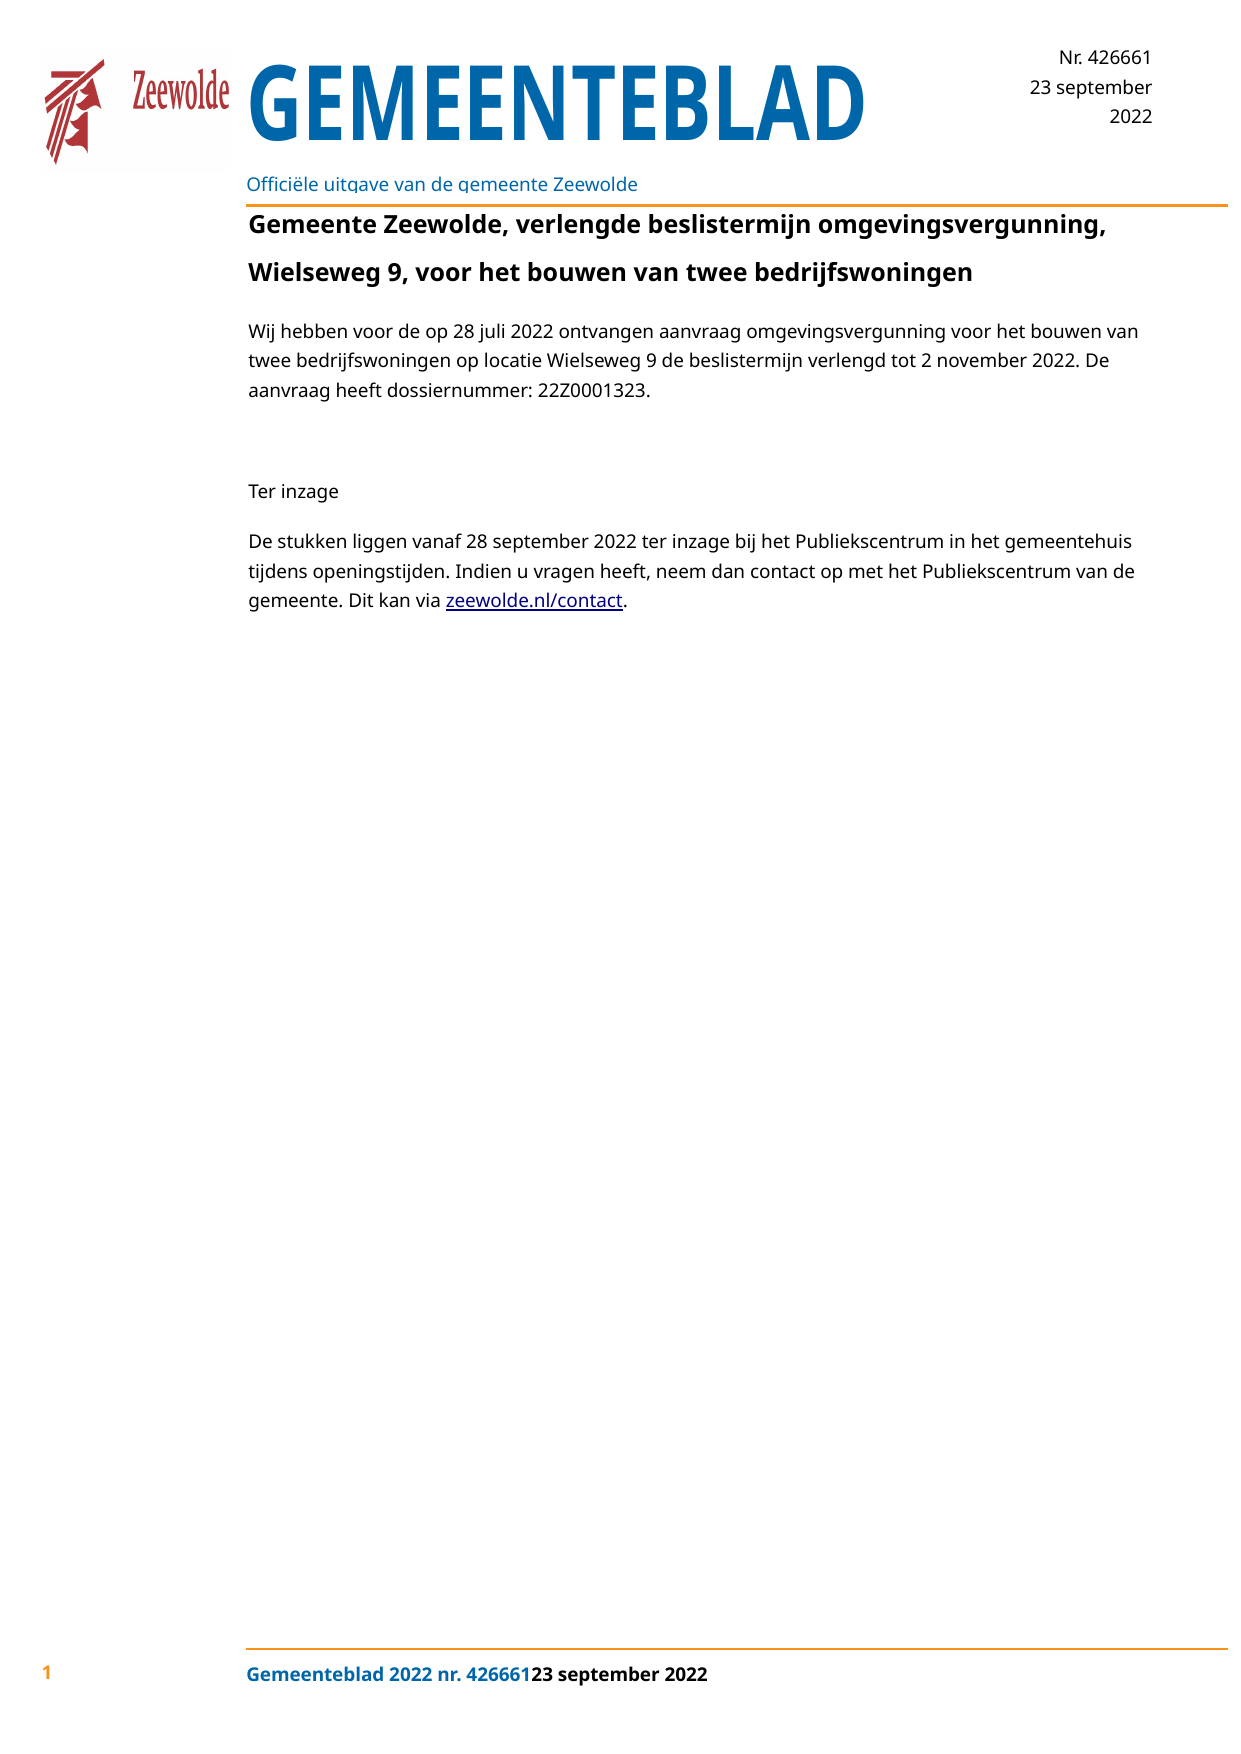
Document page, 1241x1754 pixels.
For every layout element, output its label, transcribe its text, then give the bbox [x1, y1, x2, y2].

text De stukken liggen vanaf 28 september 2022 ter inzage bij het Publiekscentrum in het gemeentehuis tijdens openingstijden. Indien u vragen heeft, neem dan contact op met het Publiekscentrum van de gemeente. Dit kan via zeewolde.nl/contact. [248, 528, 1152, 613]
text Ter inzage [248, 478, 1152, 504]
text Gemeente Zeewolde, verlengde beslistermijn omgevingsvergunning, Wielseweg 9, voor het bouwen van twee bedrijfswoningen [248, 207, 1152, 288]
picture [41, 47, 231, 172]
text Wij hebben voor de op 28 juli 2022 ontvangen aanvraag omgevingsvergunning voor het bouwen van twee bedrijfswoningen op locatie Wielseweg 9 de beslistermijn verlengd tot 2 november 2022. De aanvraag heeft dossiernummer: 22Z0001323. [248, 318, 1152, 403]
